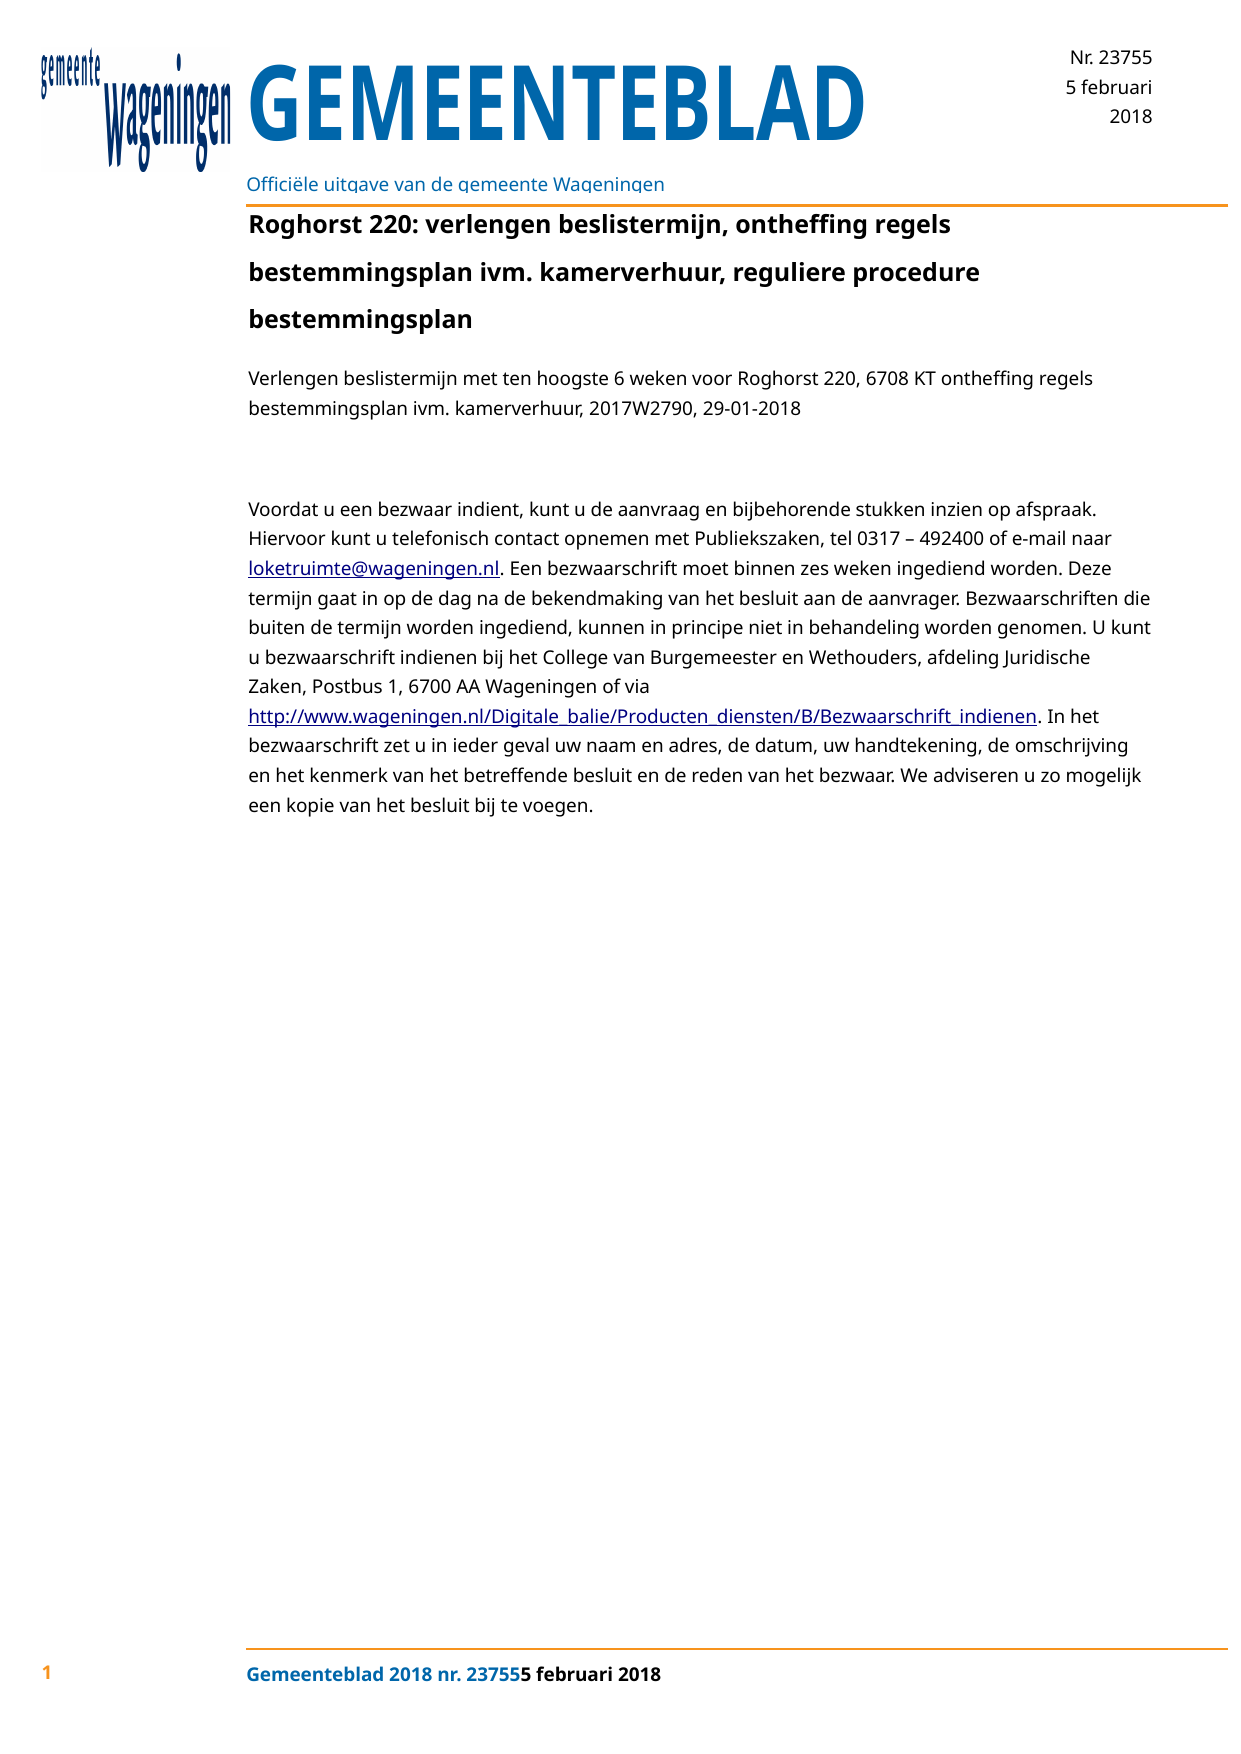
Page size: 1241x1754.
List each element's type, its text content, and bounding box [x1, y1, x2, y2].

text Voordat u een bezwaar indient, kunt u de aanvraag en bijbehorende stukken inzien op afspraak. Hiervoor kunt u telefonisch contact opnemen met Publiekszaken, tel 0317 – 492400 of e-mail naar loketruimte@wageningen.nl. Een bezwaarschrift moet binnen zes weken ingediend worden. Deze termijn gaat in op de dag na de bekendmaking van het besluit aan de aanvrager. Bezwaarschriften die buiten de termijn worden ingediend, kunnen in principe niet in behandeling worden genomen. U kunt u bezwaarschrift indienen bij het College van Burgemeester en Wethouders, afdeling Juridische Zaken, Postbus 1, 6700 AA Wageningen of via http://www.wageningen.nl/Digitale_balie/Producten_diensten/B/Bezwaarschrift_indienen. In het bezwaarschrift zet u in ieder geval uw naam en adres, de datum, uw handtekening, de omschrijving en het kenmerk van het betreffende besluit en de reden van het bezwaar. We adviseren u zo mogelijk een kopie van het besluit bij te voegen. [248, 496, 1152, 817]
text Verlengen beslistermijn met ten hoogste 6 weken voor Roghorst 220, 6708 KT ontheffing regels bestemmingsplan ivm. kamerverhuur, 2017W2790, 29-01-2018 [248, 366, 1152, 421]
text Roghorst 220: verlengen beslistermijn, ontheffing regels bestemmingsplan ivm. kamerverhuur, reguliere procedure bestemmingsplan [248, 207, 1152, 336]
picture [41, 47, 231, 172]
